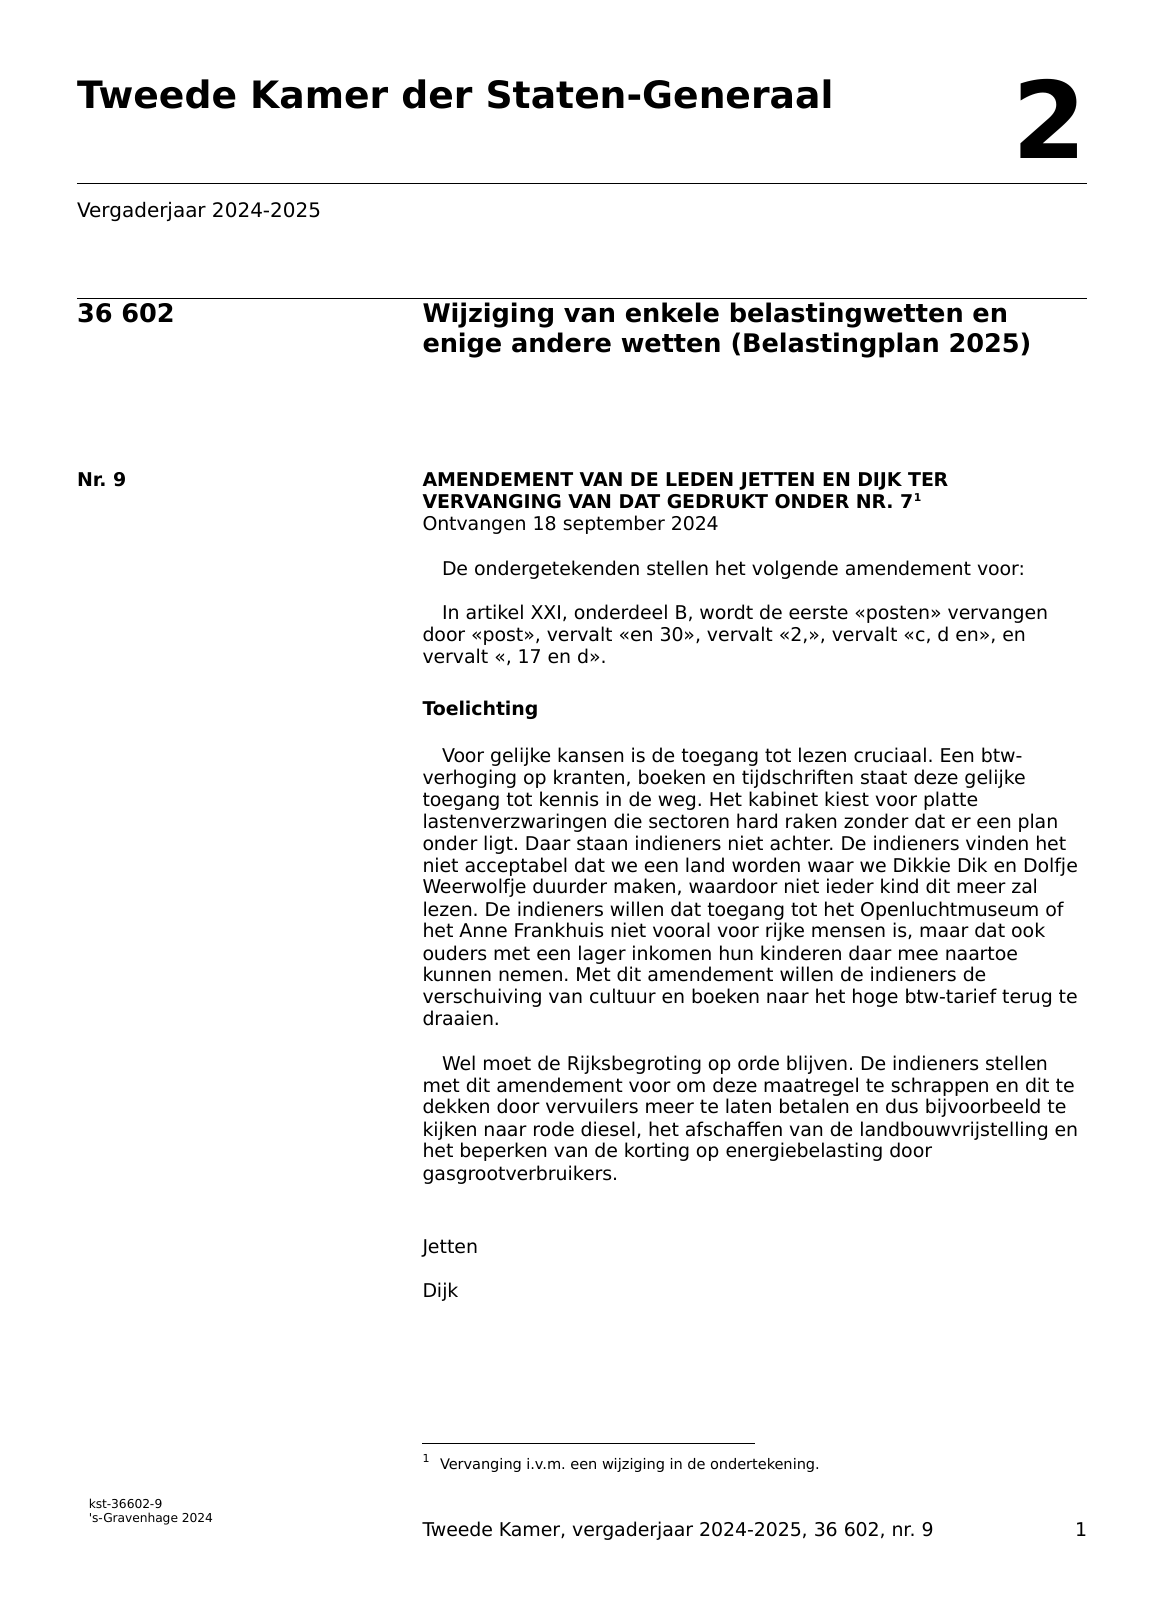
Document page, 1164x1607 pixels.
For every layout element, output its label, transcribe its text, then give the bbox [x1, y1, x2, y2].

table_header 2 [886, 59, 1087, 183]
text Jetten Dijk [422, 1214, 1087, 1302]
text Wel moet de Rijksbegroting op orde blijven. De indieners stellen met dit amendement voor om deze maatregel te schrappen en dit te dekken door vervuilers meer te laten betalen en dus bijvoorbeeld te kijken naar rode diesel, het afschaffen van de landbouwvrijstelling en het beperken van de korting op energiebelasting door gasgrootverbruikers. [422, 1052, 1087, 1184]
table_cell Vergaderjaar 2024-2025 [77, 184, 1087, 298]
table_header Tweede Kamer der Staten-Generaal [77, 59, 886, 183]
text 's-Gravenhage 2024 [88, 1511, 323, 1525]
text Voor gelijke kansen is de toegang tot lezen cruciaal. Een btw-verhoging op kranten, boeken en tijdschriften staat deze gelijke toegang tot kennis in de weg. Het kabinet kiest voor platte lastenverzwaringen die sectoren hard raken zonder dat er een plan onder ligt. Daar staan indieners niet achter. De indieners vinden het niet acceptabel dat we een land worden waar we Dikkie Dik en Dolfje Weerwolfje duurder maken, waardoor niet ieder kind dit meer zal lezen. De indieners willen dat toegang tot het Openluchtmuseum of het Anne Frankhuis niet vooral voor rijke mensen is, maar dat ook ouders met een lager inkomen hun kinderen daar mee naartoe kunnen nemen. Met dit amendement willen de indieners de verschuiving van cultuur en boeken naar het hoge btw-tarief terug te draaien. [422, 744, 1087, 1030]
subtitle 36 602 Wijziging van enkele belastingwetten en enige andere wetten (Belastingplan 2025) [77, 299, 1087, 358]
text In artikel XXI, onderdeel B, wordt de eerste «posten» vervangen door «post», vervalt «en 30», vervalt «2,», vervalt «c, d en», en vervalt «, 17 en d». [422, 602, 1087, 668]
subtitle Toelichting [422, 698, 1087, 719]
text Ontvangen 18 september 2024 [422, 513, 1087, 535]
subtitle Nr. 9 AMENDEMENT VAN DE LEDEN JETTEN EN DIJK TER VERVANGING VAN DAT GEDRUKT ONDER NR. 7 [77, 469, 1087, 513]
text kst-36602-9 [88, 1497, 323, 1511]
text De ondergetekenden stellen het volgende amendement voor: [422, 557, 1087, 579]
text Vervanging i.v.m. een wijziging in de ondertekening. [422, 1452, 1087, 1474]
